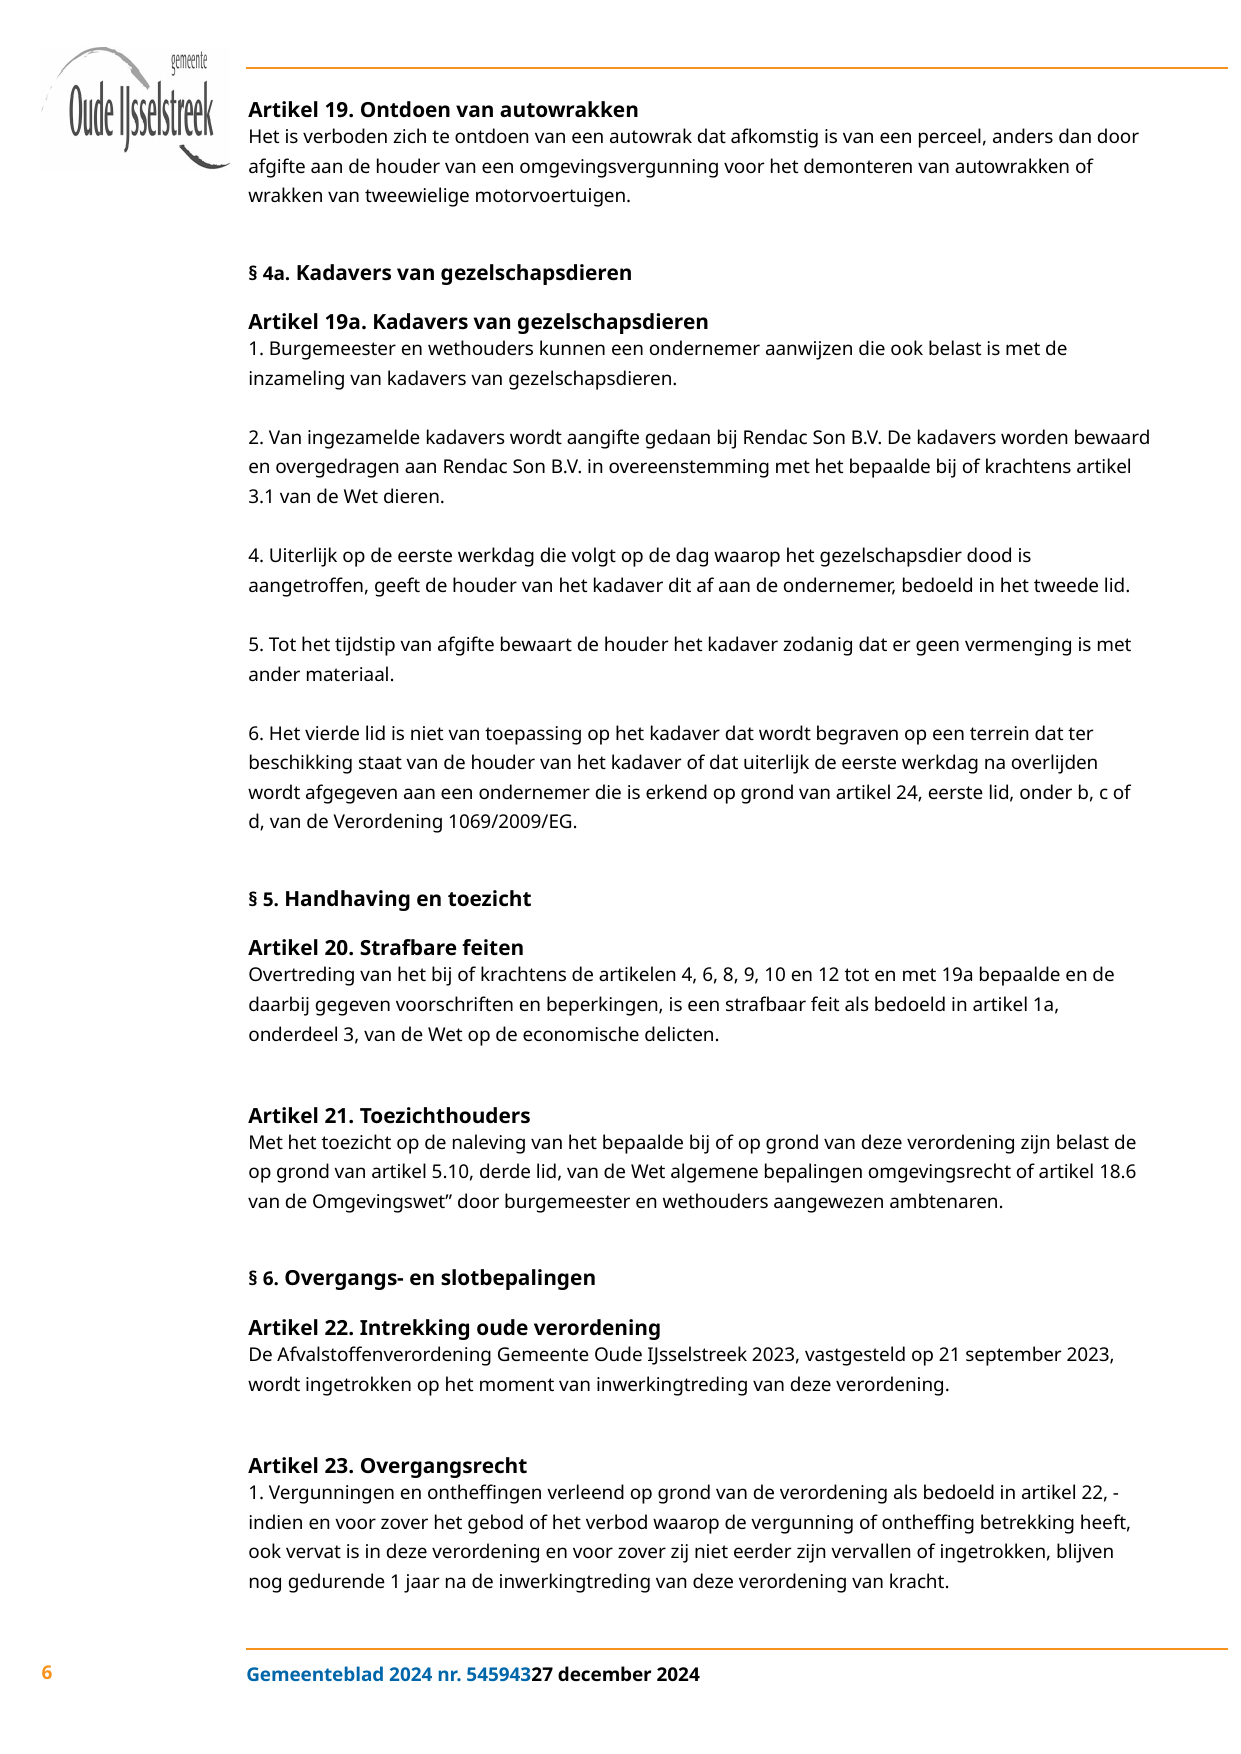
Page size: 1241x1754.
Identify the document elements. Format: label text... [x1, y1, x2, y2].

text Artikel 23. Overgangsrecht [248, 1451, 1152, 1479]
text § 4a. Kadavers van gezelschapsdieren [248, 258, 1152, 286]
text 1. Vergunningen en ontheffingen verleend op grond van de verordening als bedoeld in artikel 22, - indien en voor zover het gebod of het verbod waarop de vergunning of ontheffing betrekking heeft, ook vervat is in deze verordening en voor zover zij niet eerder zijn vervallen of ingetrokken, blijven nog gedurende 1 jaar na de inwerkingtreding van deze verordening van kracht. [248, 1479, 1152, 1594]
text Artikel 19a. Kadavers van gezelschapsdieren [248, 307, 1152, 335]
text Artikel 19. Ontdoen van autowrakken [248, 95, 1152, 123]
text Met het toezicht op de naleving van het bepaalde bij of op grond van deze verordening zijn belast de op grond van artikel 5.10, derde lid, van de Wet algemene bepalingen omgevingsrecht of artikel 18.6 van de Omgevingswet” door burgemeester en wethouders aangewezen ambtenaren. [248, 1129, 1152, 1214]
text 4. Uiterlijk op de eerste werkdag die volgt op de dag waarop het gezelschapsdier dood is aangetroffen, geeft de houder van het kadaver dit af aan de ondernemer, bedoeld in het tweede lid. [248, 542, 1152, 598]
text Artikel 20. Strafbare feiten [248, 933, 1152, 962]
text Artikel 22. Intrekking oude verordening [248, 1313, 1152, 1341]
text 1. Burgemeester en wethouders kunnen een ondernemer aanwijzen die ook belast is met de inzameling van kadavers van gezelschapsdieren. [248, 335, 1152, 391]
text Het is verboden zich te ontdoen van een autowrak dat afkomstig is van een perceel, anders dan door afgifte aan de houder van een omgevingsvergunning voor het demonteren van autowrakken of wrakken van tweewielige motorvoertuigen. [248, 123, 1152, 208]
text 2. Van ingezamelde kadavers wordt aangifte gedaan bij Rendac Son B.V. De kadavers worden bewaard en overgedragen aan Rendac Son B.V. in overeenstemming met het bepaalde bij of krachtens artikel 3.1 van de Wet dieren. [248, 424, 1152, 509]
picture [41, 47, 231, 172]
text De Afvalstoffenverordening Gemeente Oude IJsselstreek 2023, vastgesteld op 21 september 2023, wordt ingetrokken op het moment van inwerkingtreding van deze verordening. [248, 1341, 1152, 1397]
text 5. Tot het tijdstip van afgifte bewaart de houder het kadaver zodanig dat er geen vermenging is met ander materiaal. [248, 631, 1152, 686]
text § 6. Overgangs- en slotbepalingen [248, 1263, 1152, 1292]
text 6. Het vierde lid is niet van toepassing op het kadaver dat wordt begraven op een terrein dat ter beschikking staat van de houder van het kadaver of dat uiterlijk de eerste werkdag na overlijden wordt afgegeven aan een ondernemer die is erkend op grond van artikel 24, eerste lid, onder b, c of d, van de Verordening 1069/2009/EG. [248, 720, 1152, 834]
text Overtreding van het bij of krachtens de artikelen 4, 6, 8, 9, 10 en 12 tot en met 19a bepaalde en de daarbij gegeven voorschriften en beperkingen, is een strafbaar feit als bedoeld in artikel 1a, onderdeel 3, van de Wet op de economische delicten. [248, 962, 1152, 1046]
text § 5. Handhaving en toezicht [248, 884, 1152, 912]
text Artikel 21. Toezichthouders [248, 1101, 1152, 1129]
